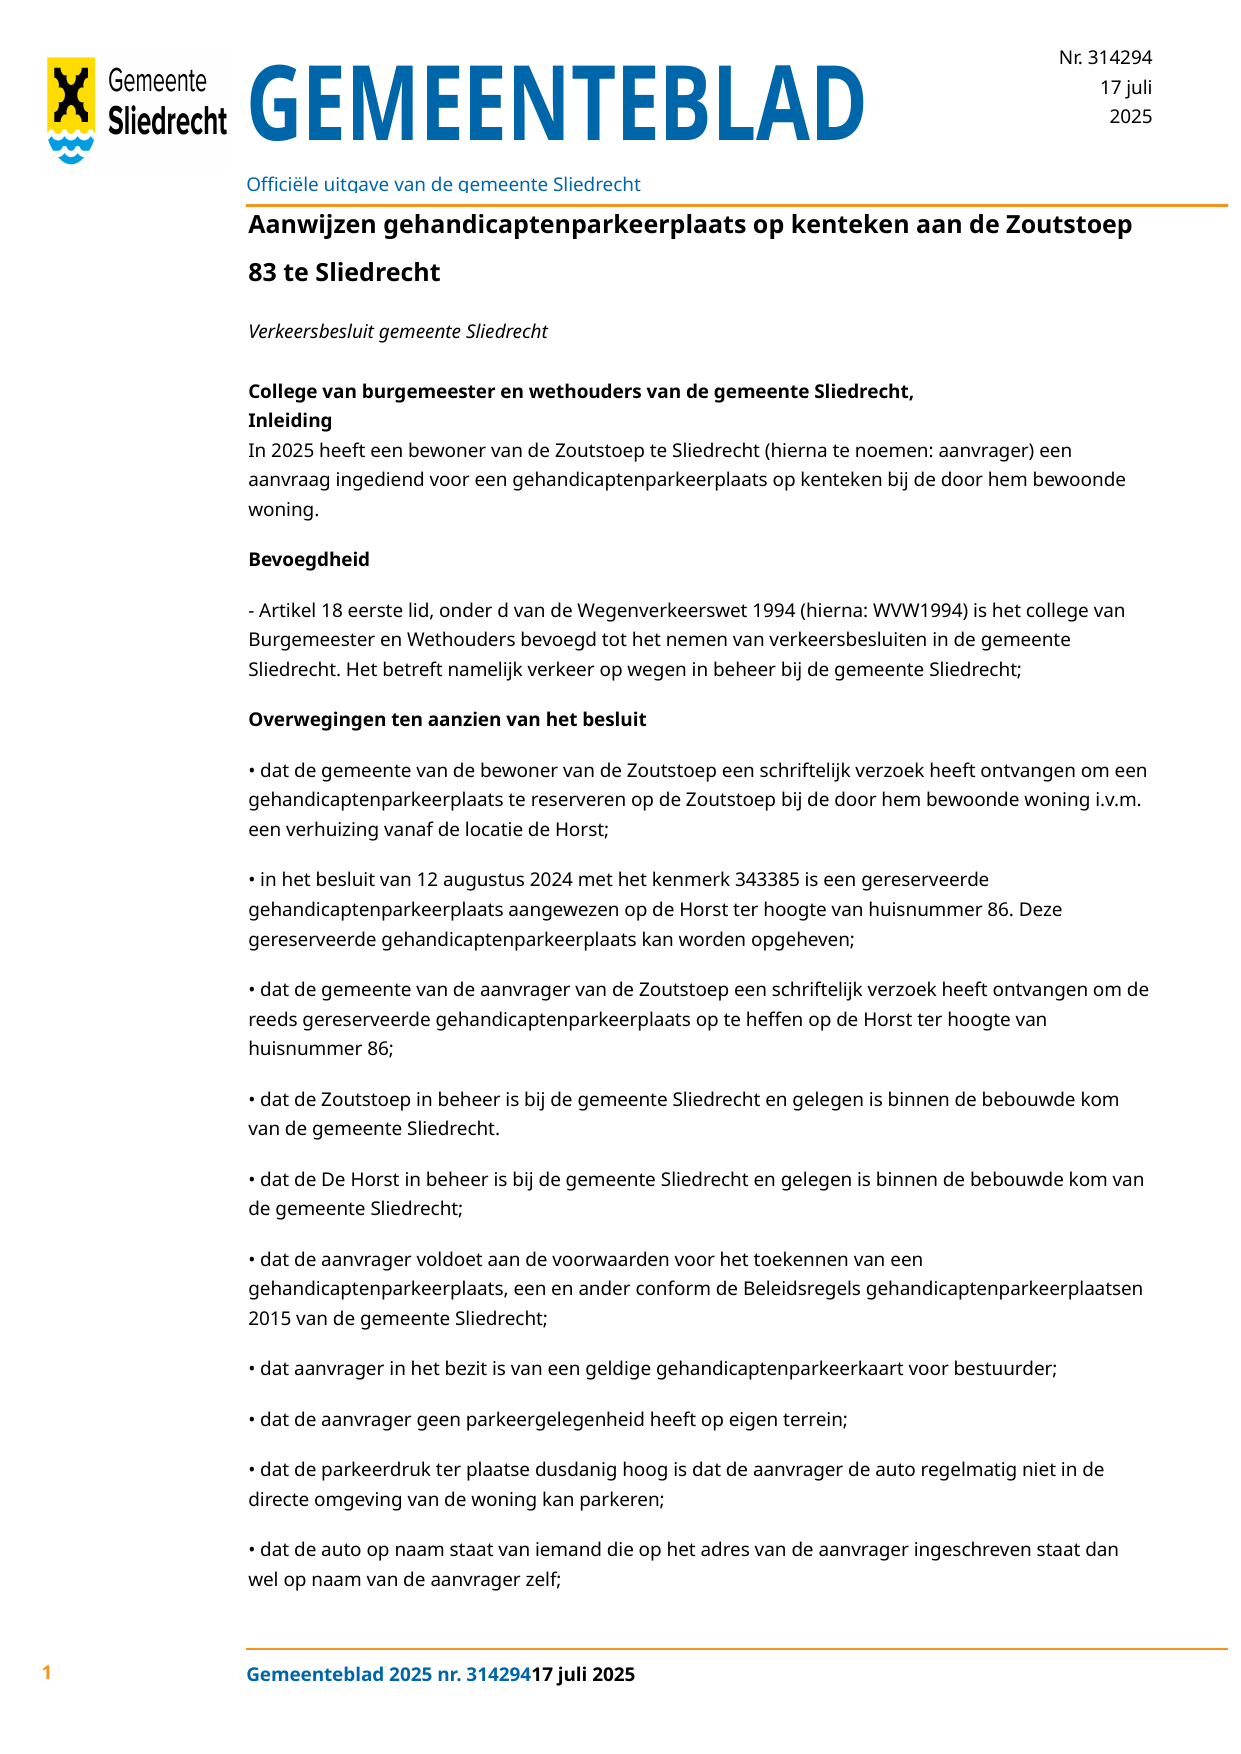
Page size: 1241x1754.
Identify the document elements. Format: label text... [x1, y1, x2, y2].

text • dat de parkeerdruk ter plaatse dusdanig hoog is dat de aanvrager de auto regelmatig niet in de directe omgeving van de woning kan parkeren; [248, 1456, 1152, 1512]
text Aanwijzen gehandicaptenparkeerplaats op kenteken aan de Zoutstoep 83 te Sliedrecht [248, 207, 1152, 288]
text • dat aanvrager in het bezit is van een geldige gehandicaptenparkeerkaart voor bestuurder; [248, 1355, 1152, 1381]
text • dat de auto op naam staat van iemand die op het adres van de aanvrager ingeschreven staat dan wel op naam van de aanvrager zelf; [248, 1536, 1152, 1592]
text Inleiding [248, 407, 1152, 433]
text • in het besluit van 12 augustus 2024 met het kenmerk 343385 is een gereserveerde gehandicaptenparkeerplaats aangewezen op de Horst ter hoogte van huisnummer 86. Deze gereserveerde gehandicaptenparkeerplaats kan worden opgeheven; [248, 867, 1152, 952]
text • dat de gemeente van de bewoner van de Zoutstoep een schriftelijk verzoek heeft ontvangen om een gehandicaptenparkeerplaats te reserveren op de Zoutstoep bij de door hem bewoonde woning i.v.m. een verhuizing vanaf de locatie de Horst; [248, 757, 1152, 842]
text • dat de aanvrager voldoet aan de voorwaarden voor het toekennen van een gehandicaptenparkeerplaats, een en ander conform de Beleidsregels gehandicaptenparkeerplaatsen 2015 van de gemeente Sliedrecht; [248, 1246, 1152, 1331]
text In 2025 heeft een bewoner van de Zoutstoep te Sliedrecht (hierna te noemen: aanvrager) een aanvraag ingediend voor een gehandicaptenparkeerplaats op kenteken bij de door hem bewoonde woning. [248, 437, 1152, 522]
text - Artikel 18 eerste lid, onder d van de Wegenverkeerswet 1994 (hierna: WVW1994) is het college van Burgemeester en Wethouders bevoegd tot het nemen van verkeersbesluiten in de gemeente Sliedrecht. Het betreft namelijk verkeer op wegen in beheer bij de gemeente Sliedrecht; [248, 597, 1152, 682]
text College van burgemeester en wethouders van de gemeente Sliedrecht, [248, 378, 1152, 404]
text • dat de gemeente van de aanvrager van de Zoutstoep een schriftelijk verzoek heeft ontvangen om de reeds gereserveerde gehandicaptenparkeerplaats op te heffen op de Horst ter hoogte van huisnummer 86; [248, 976, 1152, 1061]
picture [41, 47, 231, 172]
text • dat de De Horst in beheer is bij de gemeente Sliedrecht en gelegen is binnen de bebouwde kom van de gemeente Sliedrecht; [248, 1166, 1152, 1221]
text • dat de Zoutstoep in beheer is bij de gemeente Sliedrecht en gelegen is binnen de bebouwde kom van de gemeente Sliedrecht. [248, 1086, 1152, 1141]
text Verkeersbesluit gemeente Sliedrecht [248, 318, 1152, 344]
text Bevoegdheid [248, 547, 1152, 572]
text • dat de aanvrager geen parkeergelegenheid heeft op eigen terrein; [248, 1406, 1152, 1432]
text Overwegingen ten aanzien van het besluit [248, 707, 1152, 732]
